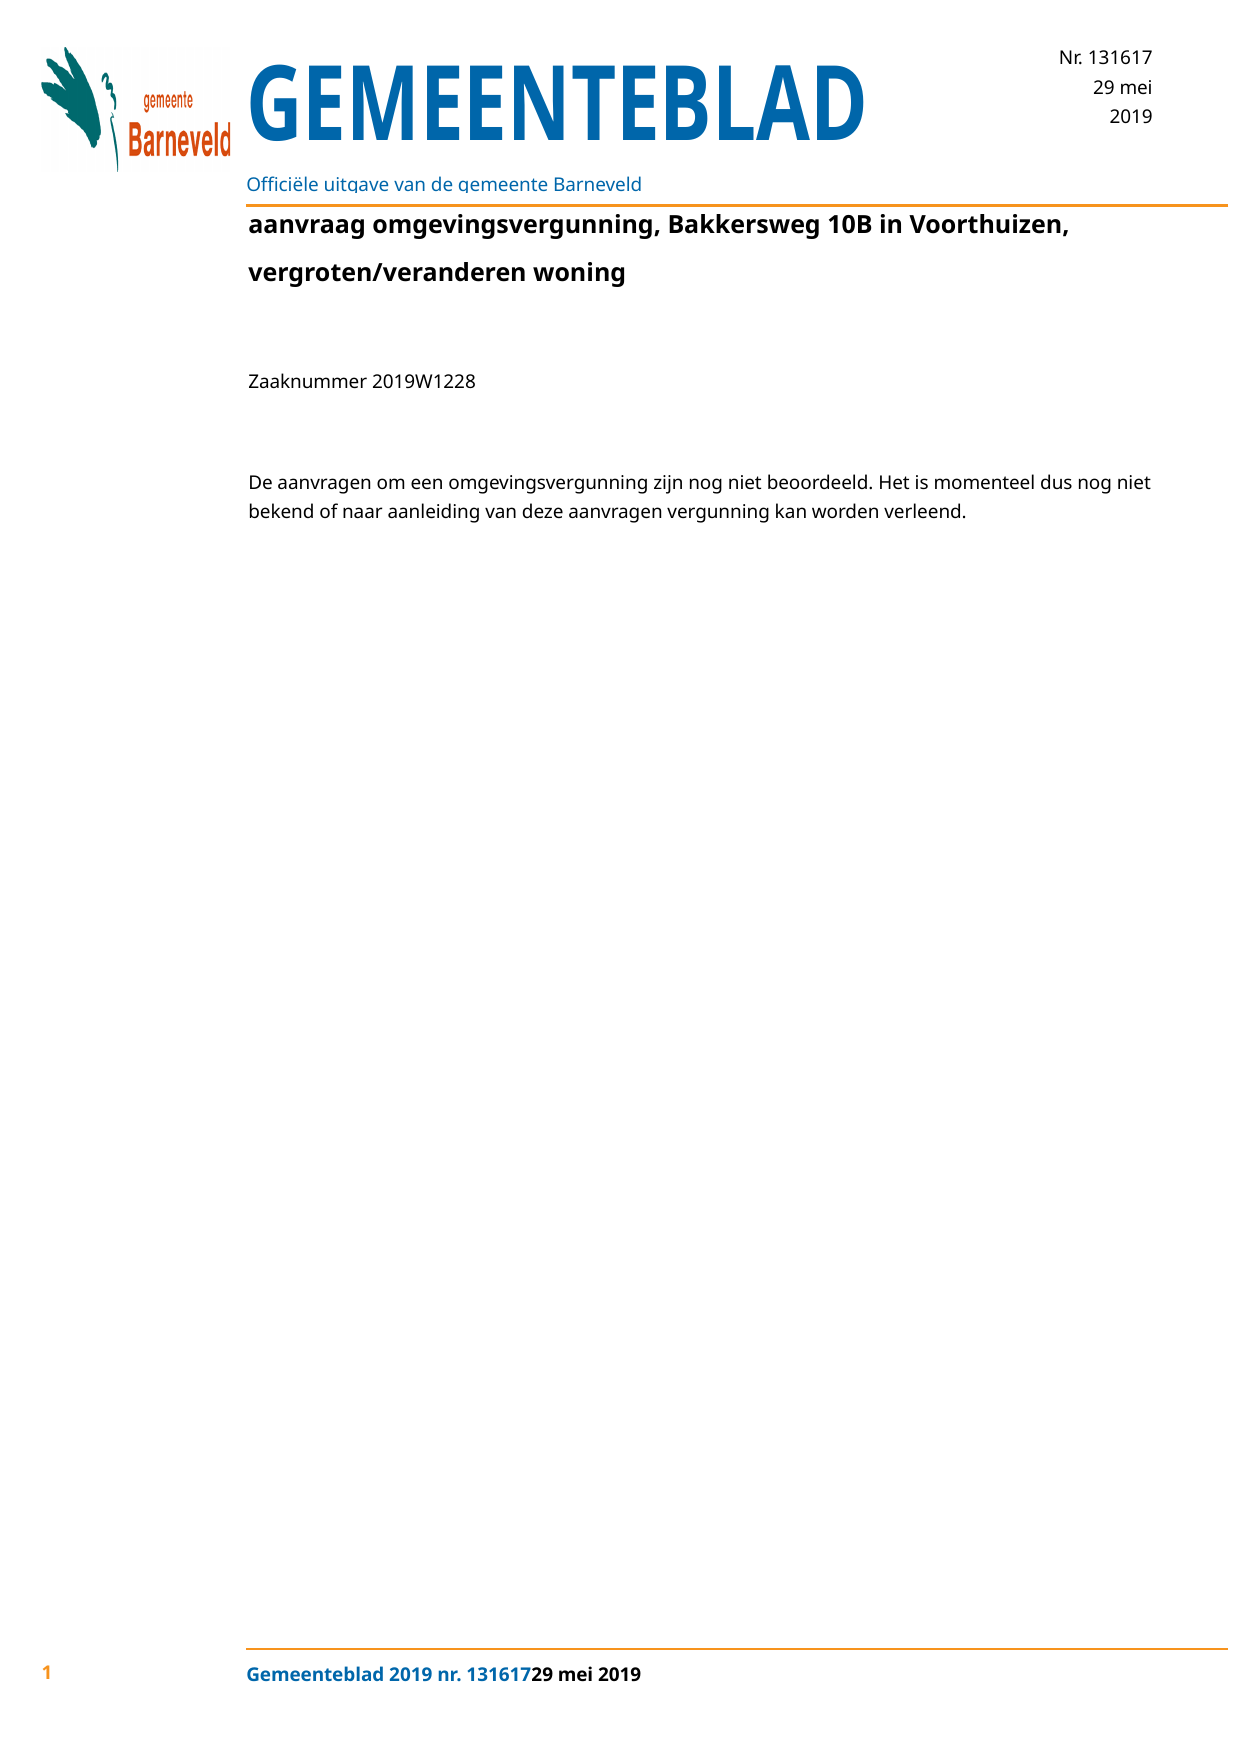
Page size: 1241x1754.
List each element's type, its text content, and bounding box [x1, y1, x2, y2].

text aanvraag omgevingsvergunning, Bakkersweg 10B in Voorthuizen, vergroten/veranderen woning [248, 207, 1152, 288]
text Zaaknummer 2019W1228 [248, 368, 1152, 394]
picture [41, 47, 231, 172]
text De aanvragen om een omgevingsvergunning zijn nog niet beoordeeld. Het is momenteel dus nog niet bekend of naar aanleiding van deze aanvragen vergunning kan worden verleend. [248, 469, 1152, 524]
